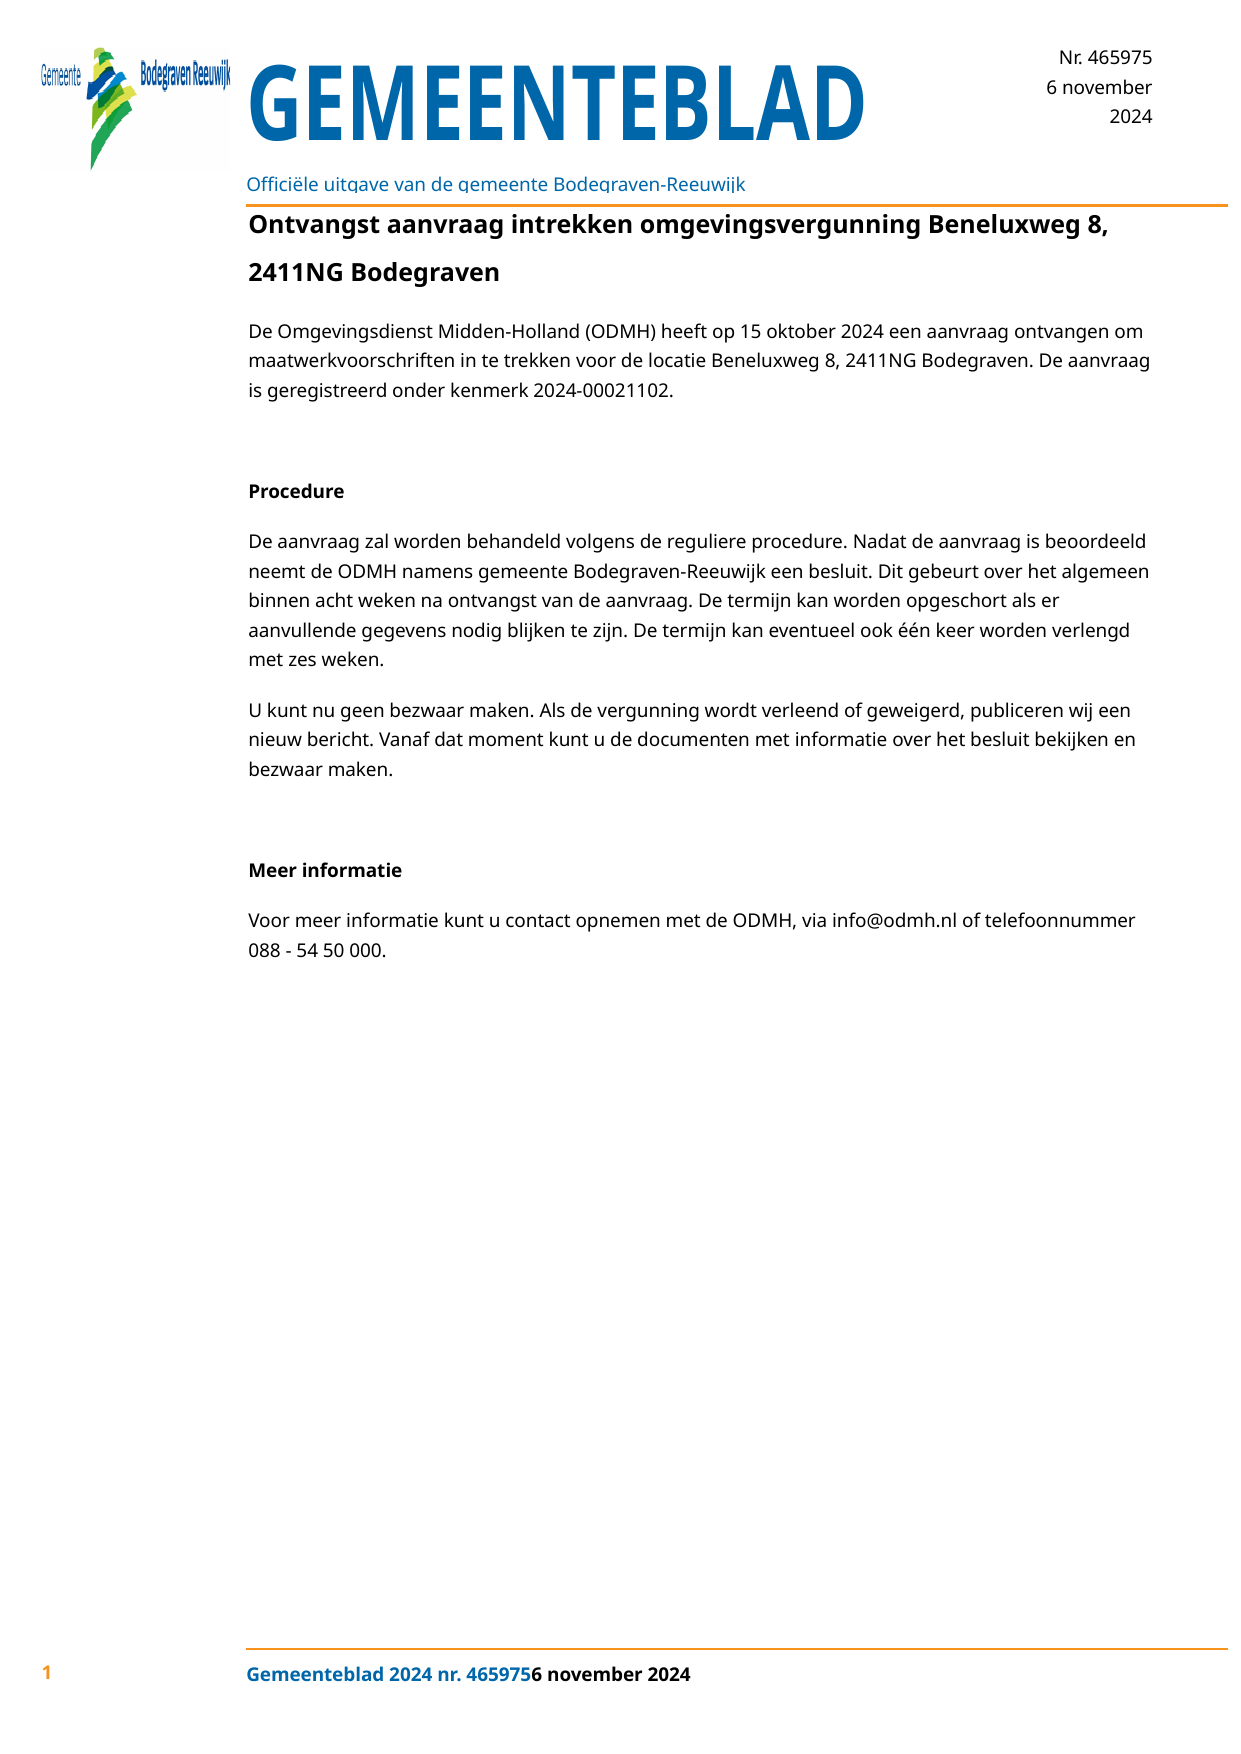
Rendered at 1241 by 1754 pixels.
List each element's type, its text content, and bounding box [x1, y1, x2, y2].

text U kunt nu geen bezwaar maken. Als de vergunning wordt verleend of geweigerd, publiceren wij een nieuw bericht. Vanaf dat moment kunt u de documenten met informatie over het besluit bekijken en bezwaar maken. [248, 697, 1152, 782]
text Procedure [248, 478, 1152, 504]
text Ontvangst aanvraag intrekken omgevingsvergunning Beneluxweg 8, 2411NG Bodegraven [248, 207, 1152, 288]
text De aanvraag zal worden behandeld volgens de reguliere procedure. Nadat de aanvraag is beoordeeld neemt de ODMH namens gemeente Bodegraven-Reeuwijk een besluit. Dit gebeurt over het algemeen binnen acht weken na ontvangst van de aanvraag. De termijn kan worden opgeschort als er aanvullende gegevens nodig blijken te zijn. De termijn kan eventueel ook één keer worden verlengd met zes weken. [248, 528, 1152, 672]
text De Omgevingsdienst Midden-Holland (ODMH) heeft op 15 oktober 2024 een aanvraag ontvangen om maatwerkvoorschriften in te trekken voor de locatie Beneluxweg 8, 2411NG Bodegraven. De aanvraag is geregistreerd onder kenmerk 2024-00021102. [248, 318, 1152, 403]
picture [41, 47, 231, 172]
text Meer informatie [248, 857, 1152, 883]
text Voor meer informatie kunt u contact opnemen met de ODMH, via info@odmh.nl of telefoonnummer 088 - 54 50 000. [248, 907, 1152, 963]
